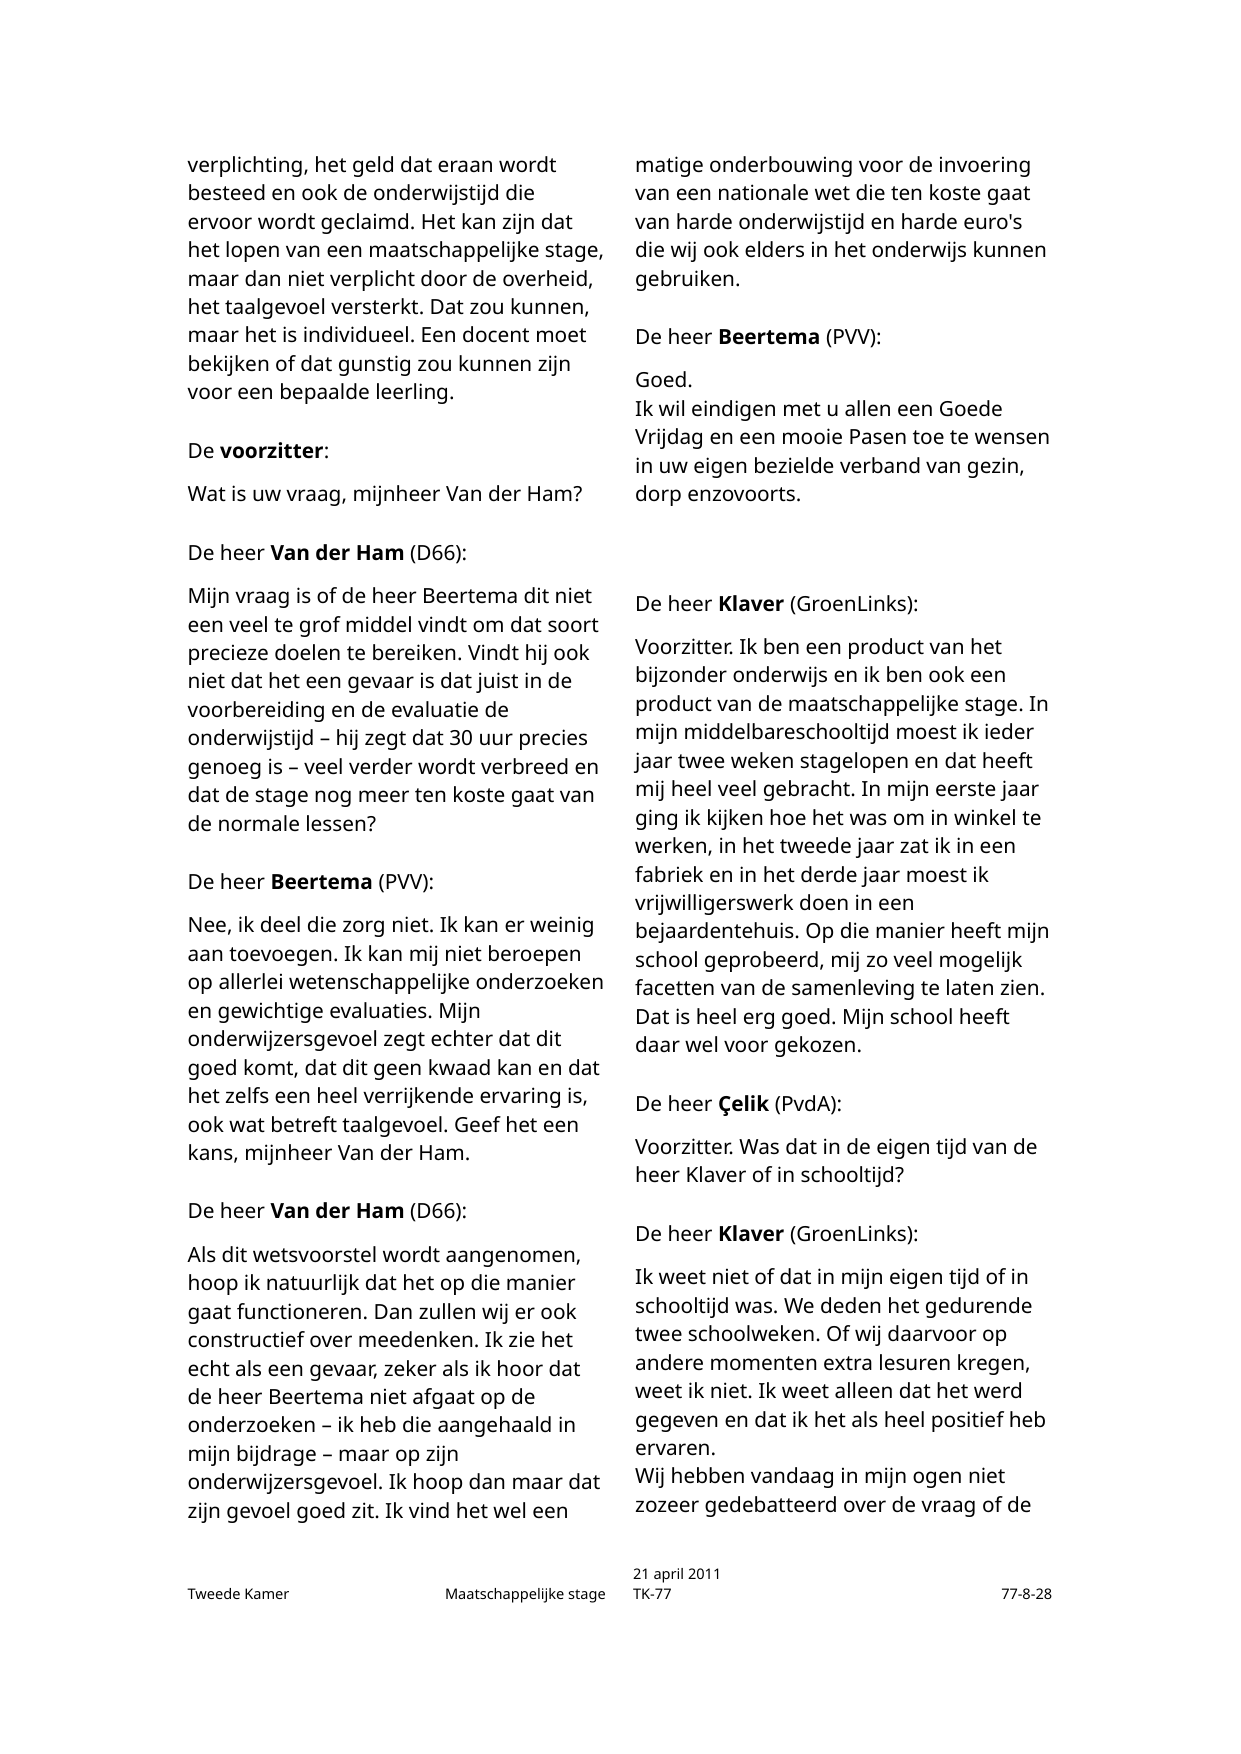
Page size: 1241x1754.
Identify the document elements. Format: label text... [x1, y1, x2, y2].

text De heer Çelik (PvdA): [635, 1089, 1053, 1117]
text Goed. [635, 366, 1053, 394]
text Wat is uw vraag, mijnheer Van der Ham? [187, 479, 605, 508]
text De heer Beertema (PVV): [635, 322, 1053, 351]
text De heer Van der Ham (D66): [187, 1197, 605, 1225]
text Ik wil eindigen met u allen een Goede Vrijdag en een mooie Pasen toe te wensen in uw eigen bezielde verband van gezin, dorp enzovoorts. [635, 394, 1053, 508]
text Voorzitter. Was dat in de eigen tijd van de heer Klaver of in schooltijd? [635, 1132, 1053, 1189]
text De heer Van der Ham (D66): [187, 538, 605, 566]
text matige onderbouwing voor de invoering van een nationale wet die ten koste gaat van harde onderwijstijd en harde euro's die wij ook elders in het onderwijs kunnen gebruiken. [635, 150, 1053, 292]
text Voorzitter. Ik ben een product van het bijzonder onderwijs en ik ben ook een product van de maatschappelijke stage. In mijn middelbareschooltijd moest ik ieder jaar twee weken stagelopen en dat heeft mij heel veel gebracht. In mijn eerste jaar ging ik kijken hoe het was om in winkel te werken, in het tweede jaar zat ik in een fabriek en in het derde jaar moest ik vrijwilligerswerk doen in een bejaardentehuis. Op die manier heeft mijn school geprobeerd, mij zo veel mogelijk facetten van de samenleving te laten zien. Dat is heel erg goed. Mijn school heeft daar wel voor gekozen. [635, 632, 1053, 1059]
text De heer Klaver (GroenLinks): [635, 1219, 1053, 1247]
text  [635, 538, 1053, 566]
text Wij hebben vandaag in mijn ogen niet zozeer gedebatteerd over de vraag of de [635, 1462, 1053, 1518]
text Nee, ik deel die zorg niet. Ik kan er weinig aan toevoegen. Ik kan mij niet beroepen op allerlei wetenschappelijke onderzoeken en gewichtige evaluaties. Mijn onderwijzersgevoel zegt echter dat dit goed komt, dat dit geen kwaad kan en dat het zelfs een heel verrijkende ervaring is, ook wat betreft taalgevoel. Geef het een kans, mijnheer Van der Ham. [187, 911, 605, 1167]
text verplichting, het geld dat eraan wordt besteed en ook de onderwijstijd die ervoor wordt geclaimd. Het kan zijn dat het lopen van een maatschappelijke stage, maar dan niet verplicht door de overheid, het taalgevoel versterkt. Dat zou kunnen, maar het is individueel. Een docent moet bekijken of dat gunstig zou kunnen zijn voor een bepaalde leerling. [187, 150, 605, 406]
text De heer Klaver (GroenLinks): [635, 589, 1053, 617]
text Mijn vraag is of de heer Beertema dit niet een veel te grof middel vindt om dat soort precieze doelen te bereiken. Vindt hij ook niet dat het een gevaar is dat juist in de voorbereiding en de evaluatie de onderwijstijd – hij zegt dat 30 uur precies genoeg is – veel verder wordt verbreed en dat de stage nog meer ten koste gaat van de normale lessen? [187, 581, 605, 837]
text De voorzitter: [187, 436, 605, 464]
text Ik weet niet of dat in mijn eigen tijd of in schooltijd was. We deden het gedurende twee schoolweken. Of wij daarvoor op andere momenten extra lesuren kregen, weet ik niet. Ik weet alleen dat het werd gegeven en dat ik het als heel positief heb ervaren. [635, 1262, 1053, 1462]
text De heer Beertema (PVV): [187, 867, 605, 896]
text Als dit wetsvoorstel wordt aangenomen, hoop ik natuurlijk dat het op die manier gaat functioneren. Dan zullen wij er ook constructief over meedenken. Ik zie het echt als een gevaar, zeker als ik hoor dat de heer Beertema niet afgaat op de onderzoeken – ik heb die aangehaald in mijn bijdrage – maar op zijn onderwijzersgevoel. Ik hoop dan maar dat zijn gevoel goed zit. Ik vind het wel een [187, 1240, 605, 1524]
